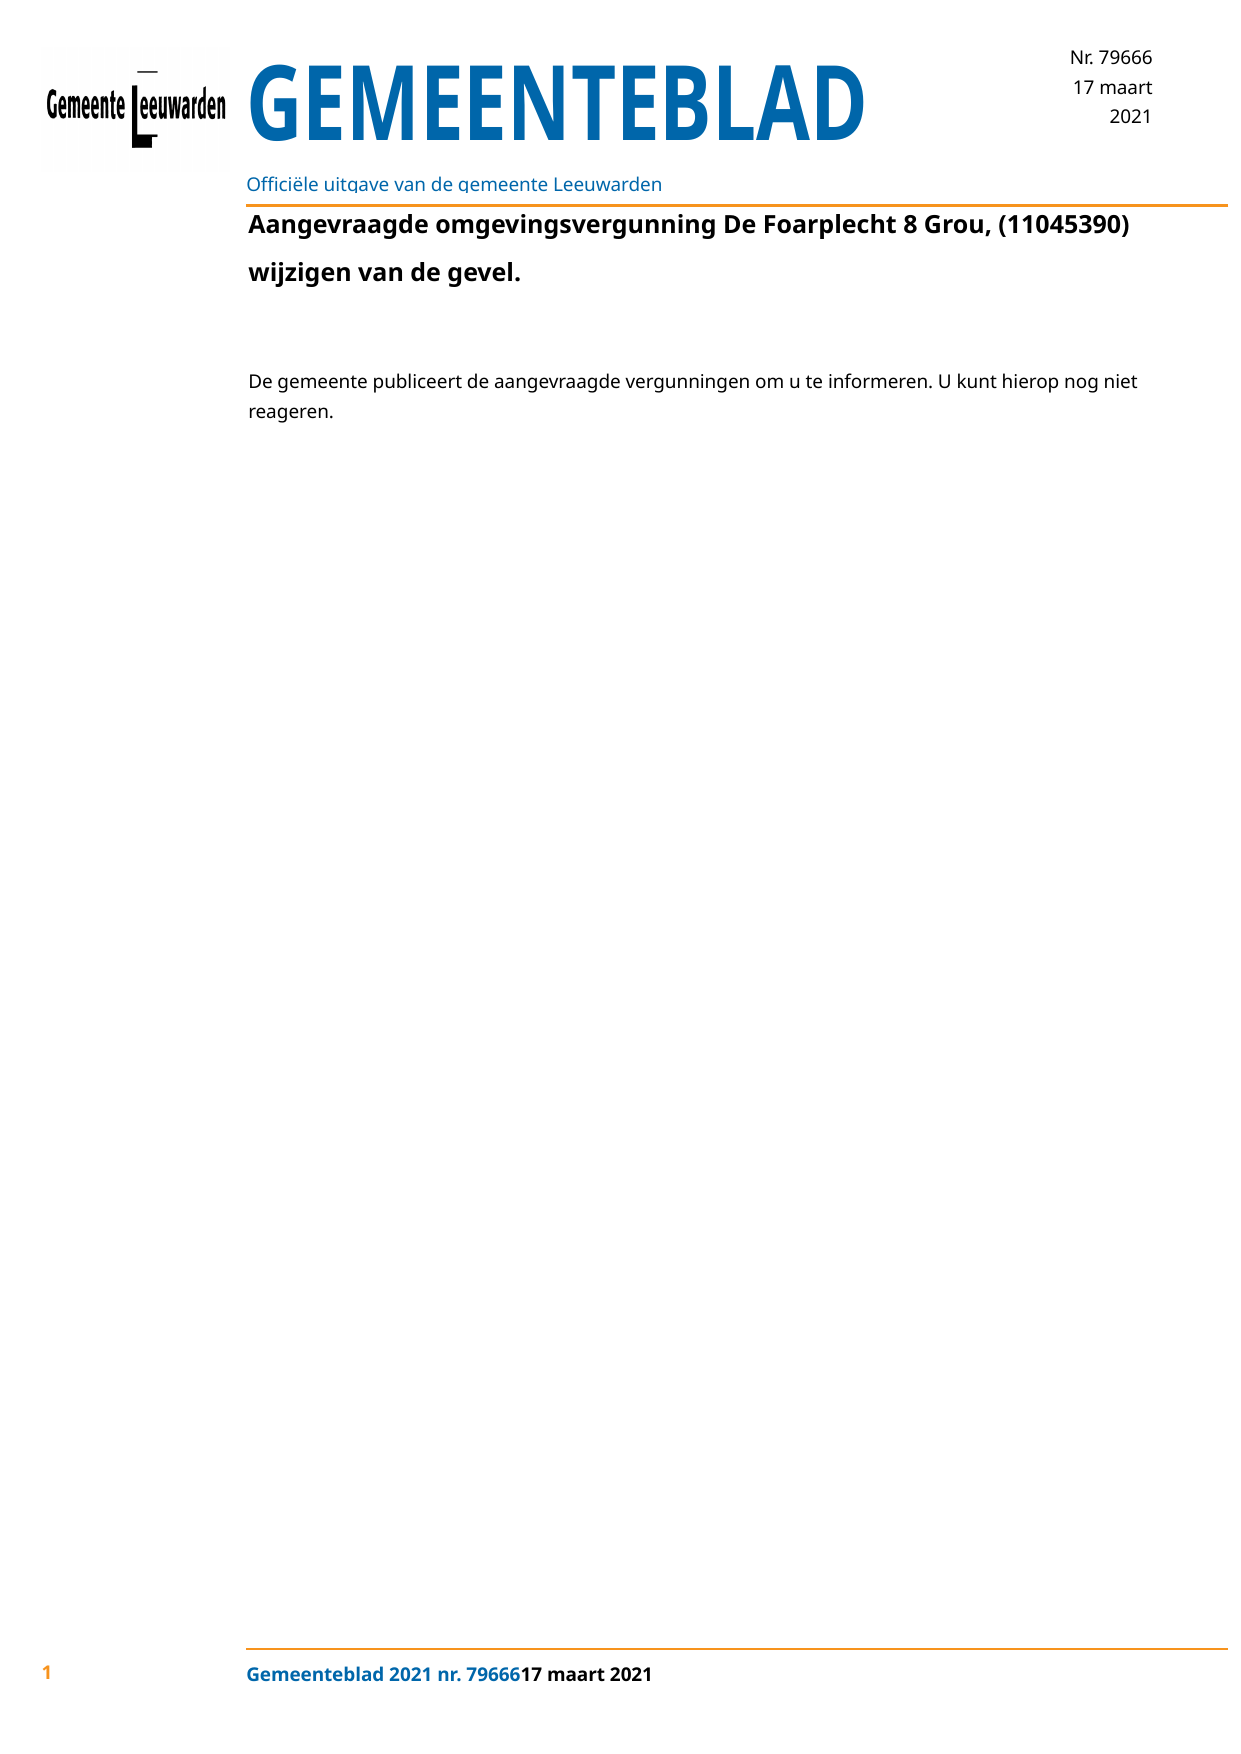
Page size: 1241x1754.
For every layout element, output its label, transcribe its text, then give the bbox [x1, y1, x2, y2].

text Aangevraagde omgevingsvergunning De Foarplecht 8 Grou, (11045390) wijzigen van de gevel. [248, 207, 1152, 288]
picture [41, 47, 231, 172]
text De gemeente publiceert de aangevraagde vergunningen om u te informeren. U kunt hierop nog niet reageren. [248, 368, 1152, 424]
